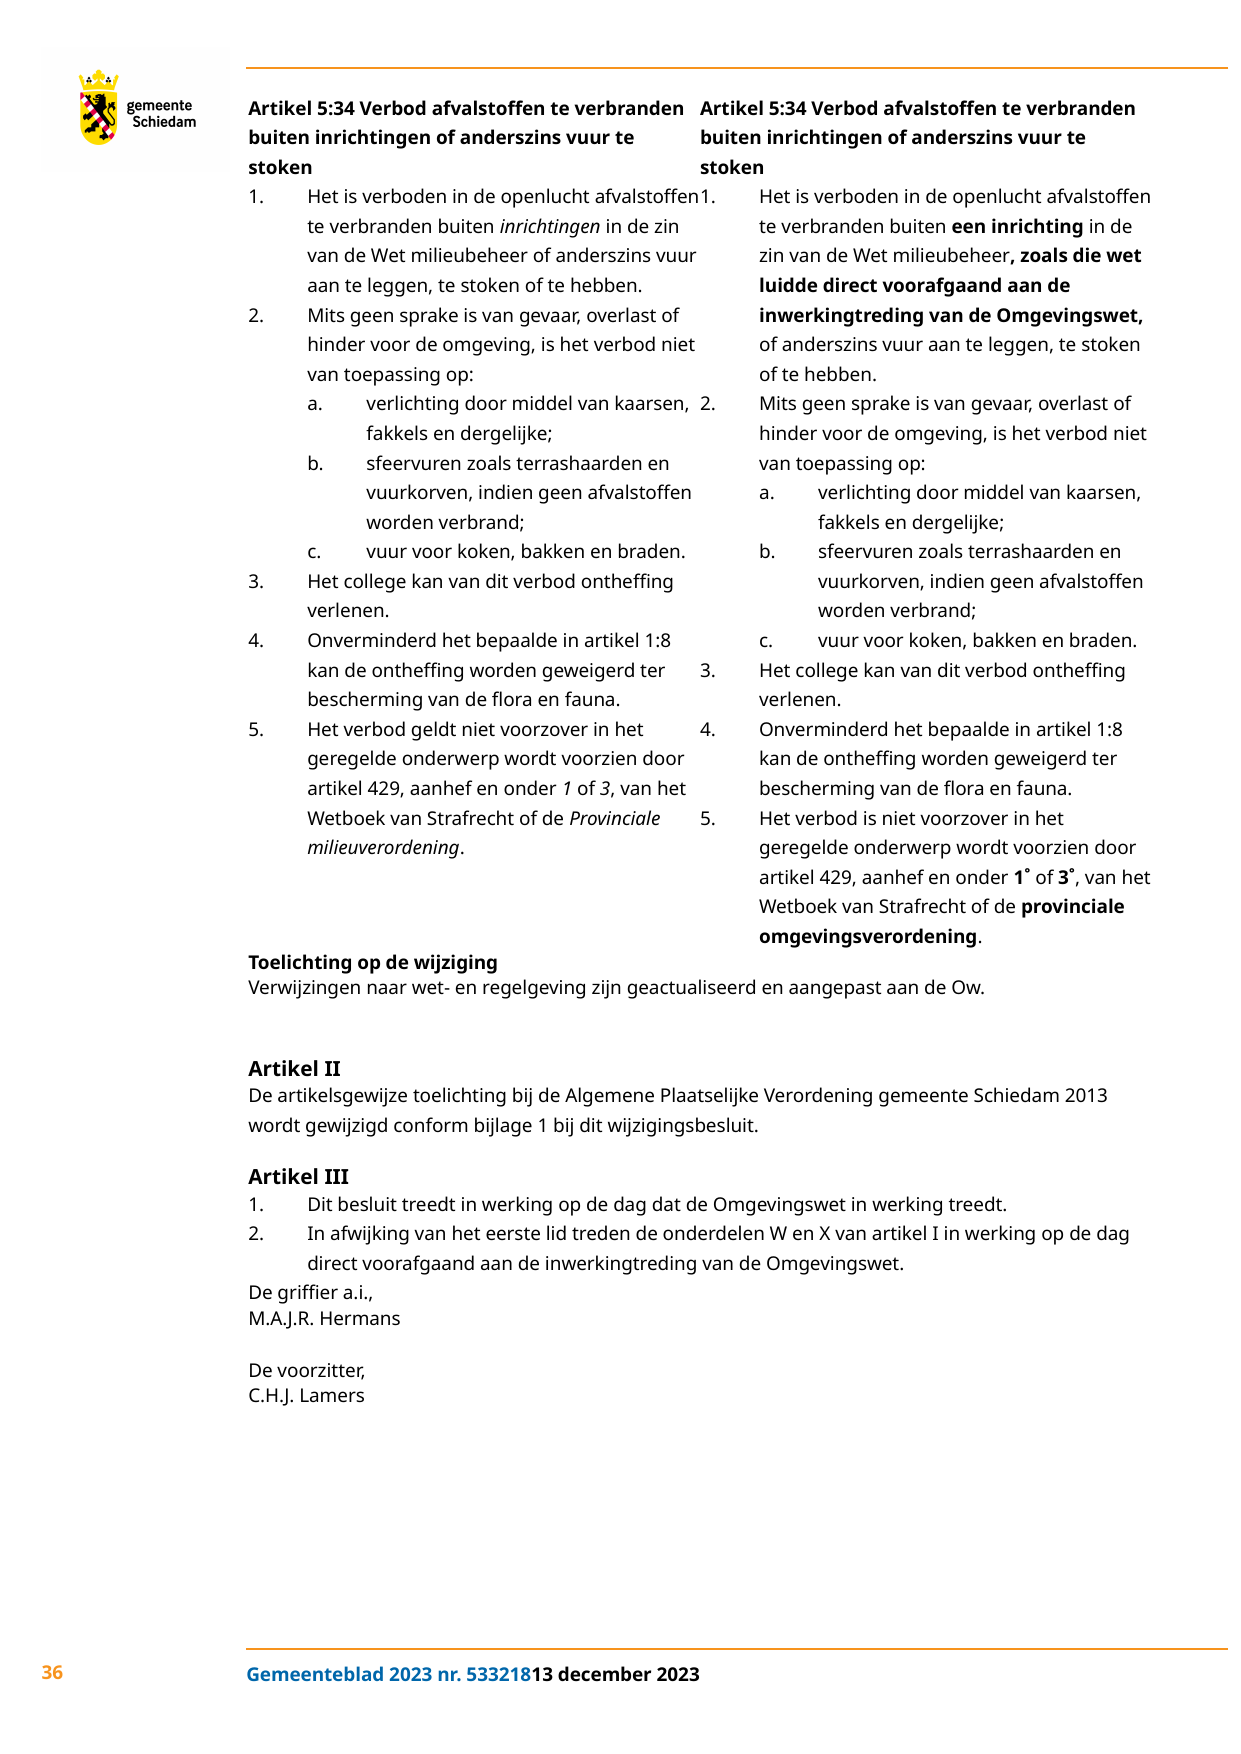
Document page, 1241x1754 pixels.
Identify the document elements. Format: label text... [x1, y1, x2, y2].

text De griffier a.i., [248, 1279, 1152, 1305]
table_cell Artikel 5:34 Verbod afvalstoffen te verbranden buiten inrichtingen of anderszins vuur te stoken Het is verboden in de openlucht afvalstoffen te verbranden buiten een inrichting in de zin van de Wet milieubeheer, zoals die wet luidde direct voorafgaand aan de inwerkingtreding van de Omgevingswet, of anderszins vuur aan te leggen, te stoken of te hebben. Mits geen sprake is van gevaar, overlast of hinder voor de omgeving, is het verbod niet van toepassing op: verlichting door middel van kaarsen, fakkels en dergelijke; sfeervuren zoals terrashaarden en vuurkorven, indien geen afvalstoffen worden verbrand; vuur voor koken, bakken en braden. Het college kan van dit verbod ontheffing verlenen. Onverminderd het bepaalde in artikel 1:8 kan de ontheffing worden geweigerd ter bescherming van de flora en fauna. Het verbod is niet voorzover in het geregelde onderwerp wordt voorzien door artikel 429, aanhef en onder 1˚ of 3˚, van het Wetboek van Strafrecht of de provinciale omgevingsverordening. [700, 95, 1152, 949]
text De artikelsgewijze toelichting bij de Algemene Plaatselijke Verordening gemeente Schiedam 2013 wordt gewijzigd conform bijlage 1 bij dit wijzigingsbesluit. [248, 1082, 1152, 1138]
text M.A.J.R. Hermans [248, 1305, 1152, 1331]
table_cell Verwijzingen naar wet- en regelgeving zijn geactualiseerd en aangepast aan de Ow. [248, 975, 1152, 1000]
text De voorzitter, [248, 1357, 1152, 1382]
list Dit besluit treedt in werking op de dag dat de Omgevingswet in werking treedt. [248, 1191, 1152, 1217]
table_cell Artikel 5:34 Verbod afvalstoffen te verbranden buiten inrichtingen of anderszins vuur te stoken Het is verboden in de openlucht afvalstoffen te verbranden buiten inrichtingen in de zin van de Wet milieubeheer of anderszins vuur aan te leggen, te stoken of te hebben. Mits geen sprake is van gevaar, overlast of hinder voor de omgeving, is het verbod niet van toepassing op: verlichting door middel van kaarsen, fakkels en dergelijke; sfeervuren zoals terrashaarden en vuurkorven, indien geen afvalstoffen worden verbrand; vuur voor koken, bakken en braden. Het college kan van dit verbod ontheffing verlenen. Onverminderd het bepaalde in artikel 1:8 kan de ontheffing worden geweigerd ter bescherming van de flora en fauna. Het verbod geldt niet voorzover in het geregelde onderwerp wordt voorzien door artikel 429, aanhef en onder 1 of 3, van het Wetboek van Strafrecht of de Provinciale milieuverordening. [248, 95, 700, 949]
table_cell Toelichting op de wijziging [248, 949, 1152, 974]
text C.H.J. Lamers [248, 1382, 1152, 1408]
list In afwijking van het eerste lid treden de onderdelen W en X van artikel I in werking op de dag direct voorafgaand aan de inwerkingtreding van de Omgevingswet. [248, 1220, 1152, 1276]
picture [41, 47, 231, 172]
text Artikel II [248, 1054, 1152, 1082]
text Artikel III [248, 1162, 1152, 1191]
